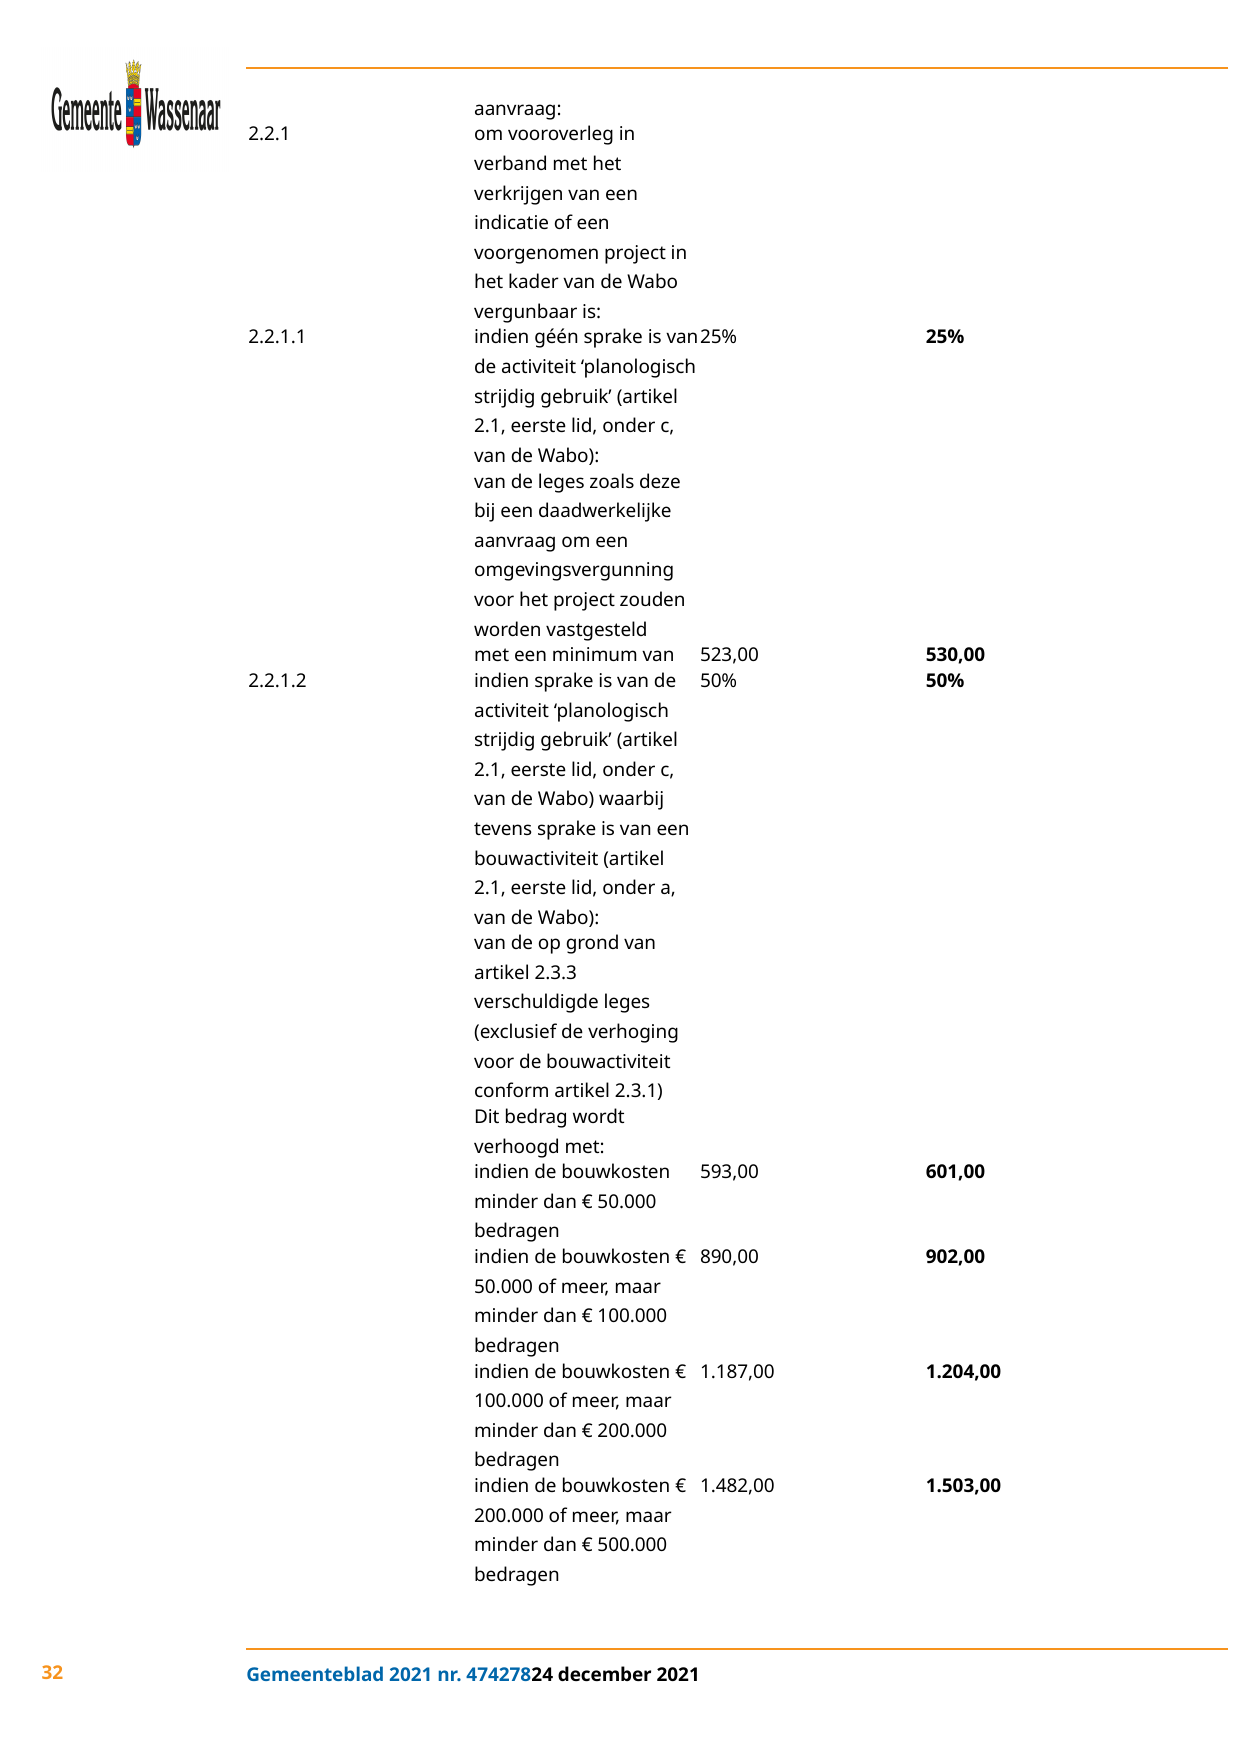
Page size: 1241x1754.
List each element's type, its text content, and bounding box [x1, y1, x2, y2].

table_cell 1.187,00 [700, 1358, 926, 1472]
table_cell 1.482,00 [700, 1473, 926, 1587]
table_cell 50% [700, 667, 926, 929]
table_cell indien de bouwkosten minder dan € 50.000 bedragen [474, 1159, 700, 1243]
table_cell Dit bedrag wordt verhoogd met: [474, 1103, 700, 1158]
table_cell [248, 1358, 474, 1472]
table_cell indien sprake is van de activiteit ‘planologisch strijdig gebruik’ (artikel 2.1, eerste lid, onder c, van de Wabo) waarbij tevens sprake is van een bouwactiviteit (artikel 2.1, eerste lid, onder a, van de Wabo): [474, 667, 700, 929]
table_cell aanvraag: [474, 95, 700, 121]
table_cell [700, 1103, 926, 1158]
table_cell 523,00 [700, 641, 926, 667]
table_cell [700, 95, 926, 121]
table_cell [700, 930, 926, 1103]
table_cell 2.2.1 [248, 121, 474, 324]
table_cell 50% [926, 667, 1152, 929]
table_cell [248, 930, 474, 1103]
table_cell [248, 641, 474, 667]
table_cell 1.503,00 [926, 1473, 1152, 1587]
table_cell met een minimum van [474, 641, 700, 667]
table_cell 530,00 [926, 641, 1152, 667]
table_cell van de op grond van artikel 2.3.3 verschuldigde leges (exclusief de verhoging voor de bouwactiviteit conform artikel 2.3.1) [474, 930, 700, 1103]
table_cell [926, 95, 1152, 121]
table_cell [700, 468, 926, 641]
table_cell [248, 1103, 474, 1158]
table_cell 1.204,00 [926, 1358, 1152, 1472]
table_cell [248, 1244, 474, 1358]
table_cell 25% [700, 324, 926, 468]
table_cell 890,00 [700, 1244, 926, 1358]
table_cell 601,00 [926, 1159, 1152, 1243]
table_cell indien de bouwkosten € 100.000 of meer, maar minder dan € 200.000 bedragen [474, 1358, 700, 1472]
table_cell [248, 1473, 474, 1587]
table_cell [248, 95, 474, 121]
table_cell indien de bouwkosten € 200.000 of meer, maar minder dan € 500.000 bedragen [474, 1473, 700, 1587]
table_cell [926, 121, 1152, 324]
table_cell 2.2.1.2 [248, 667, 474, 929]
table_cell [926, 930, 1152, 1103]
table_cell [926, 468, 1152, 641]
table_cell van de leges zoals deze bij een daadwerkelijke aanvraag om een omgevingsvergunning voor het project zouden worden vastgesteld [474, 468, 700, 641]
picture [41, 47, 231, 172]
table_cell 593,00 [700, 1159, 926, 1243]
table_cell [248, 468, 474, 641]
table_cell 2.2.1.1 [248, 324, 474, 468]
table_cell indien géén sprake is van de activiteit ‘planologisch strijdig gebruik’ (artikel 2.1, eerste lid, onder c, van de Wabo): [474, 324, 700, 468]
table_cell indien de bouwkosten € 50.000 of meer, maar minder dan € 100.000 bedragen [474, 1244, 700, 1358]
table_cell [248, 1159, 474, 1243]
table_cell om vooroverleg in verband met het verkrijgen van een indicatie of een voorgenomen project in het kader van de Wabo vergunbaar is: [474, 121, 700, 324]
table_cell [926, 1103, 1152, 1158]
table_cell 25% [926, 324, 1152, 468]
table_cell [700, 121, 926, 324]
table_cell 902,00 [926, 1244, 1152, 1358]
